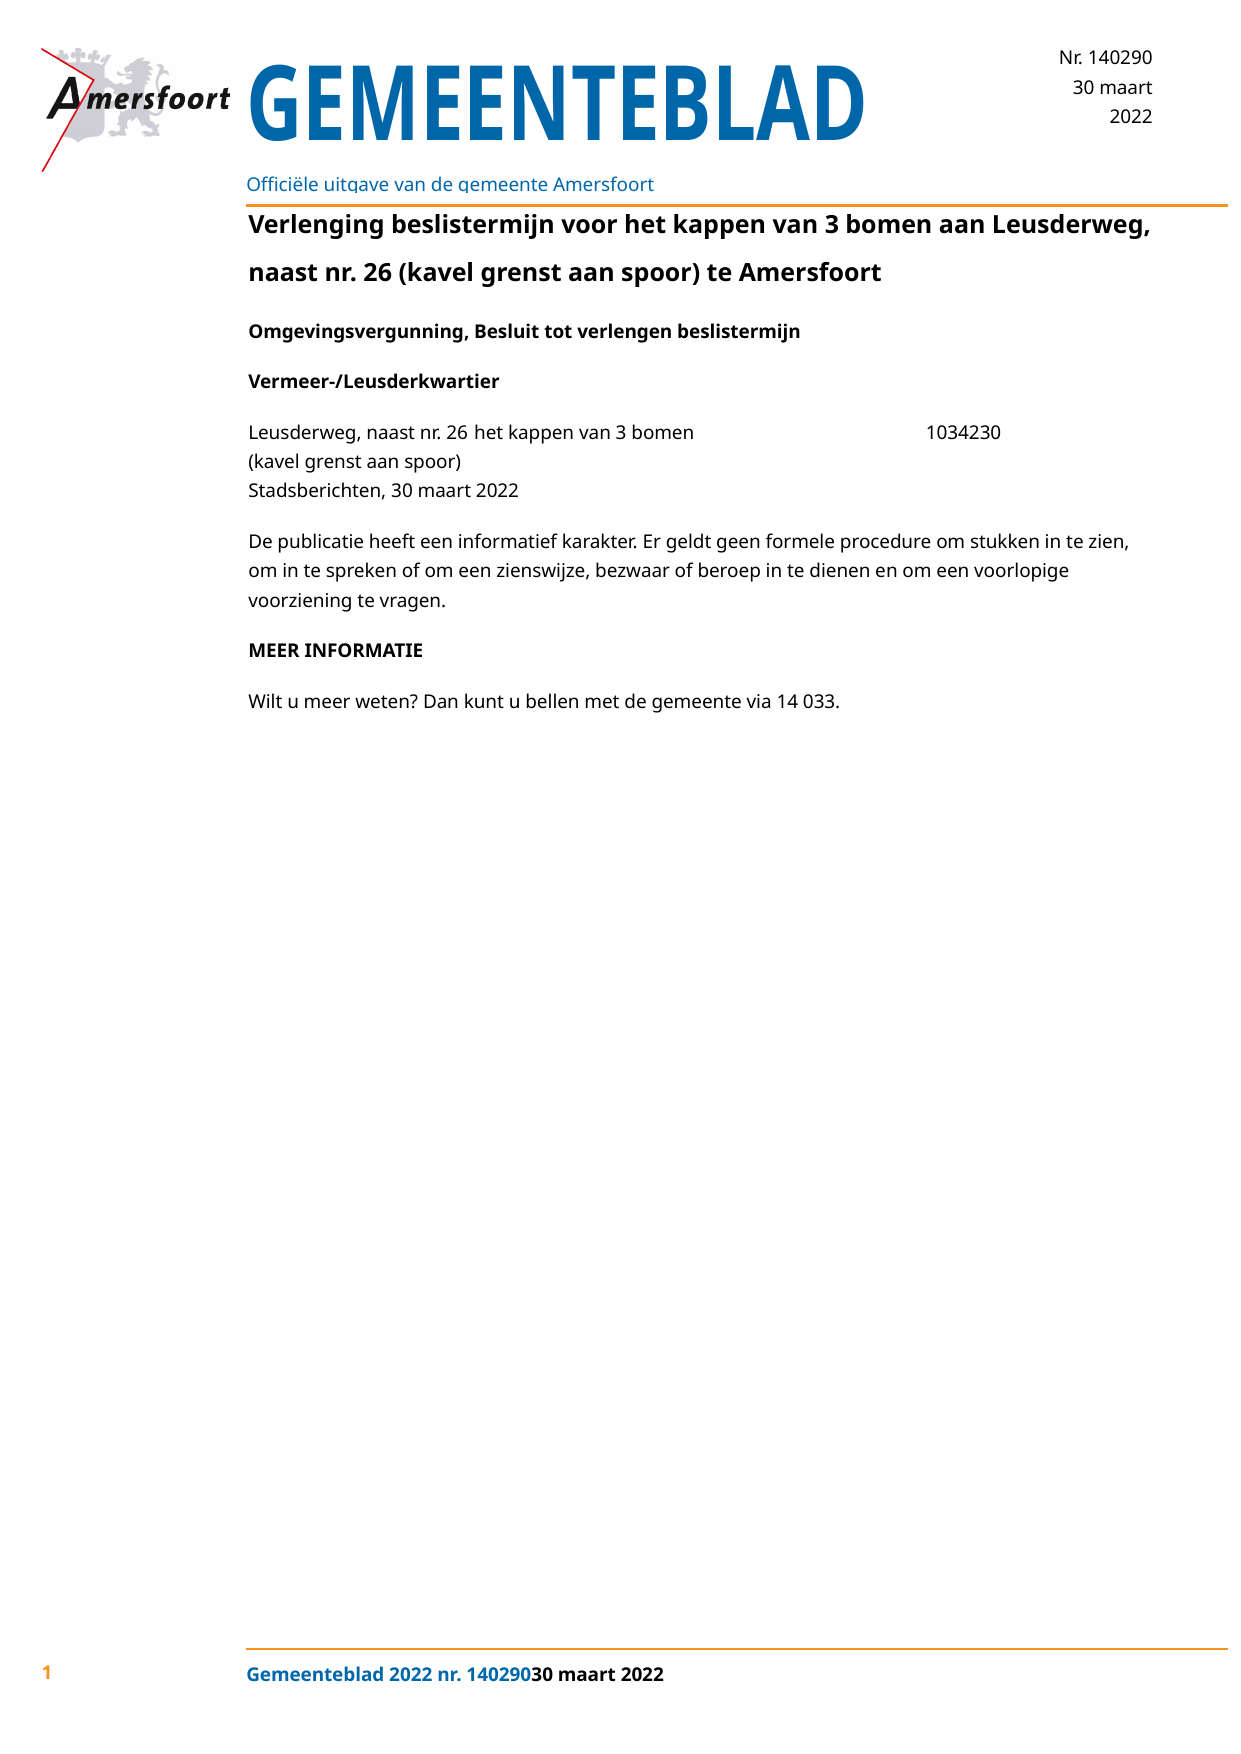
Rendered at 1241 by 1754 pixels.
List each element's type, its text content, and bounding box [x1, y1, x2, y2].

table_header Leusderweg, naast nr. 26 (kavel grenst aan spoor) [248, 419, 474, 474]
text Verlenging beslistermijn voor het kappen van 3 bomen aan Leusderweg, naast nr. 26 (kavel grenst aan spoor) te Amersfoort [248, 207, 1152, 288]
text MEER INFORMATIE [248, 637, 1152, 663]
text Vermeer-/Leusderkwartier [248, 368, 1152, 394]
text De publicatie heeft een informatief karakter. Er geldt geen formele procedure om stukken in te zien, om in te spreken of om een zienswijze, bezwaar of beroep in te dienen en om een voorlopige voorziening te vragen. [248, 528, 1152, 613]
text Omgevingsvergunning, Besluit tot verlengen beslistermijn [248, 318, 1152, 344]
text Stadsberichten, 30 maart 2022 [248, 477, 1152, 503]
table_header het kappen van 3 bomen [474, 419, 700, 474]
table_header [700, 419, 926, 474]
table_header 1034230 [926, 419, 1152, 474]
text Wilt u meer weten? Dan kunt u bellen met de gemeente via 14 033. [248, 688, 1152, 713]
picture [41, 47, 231, 172]
